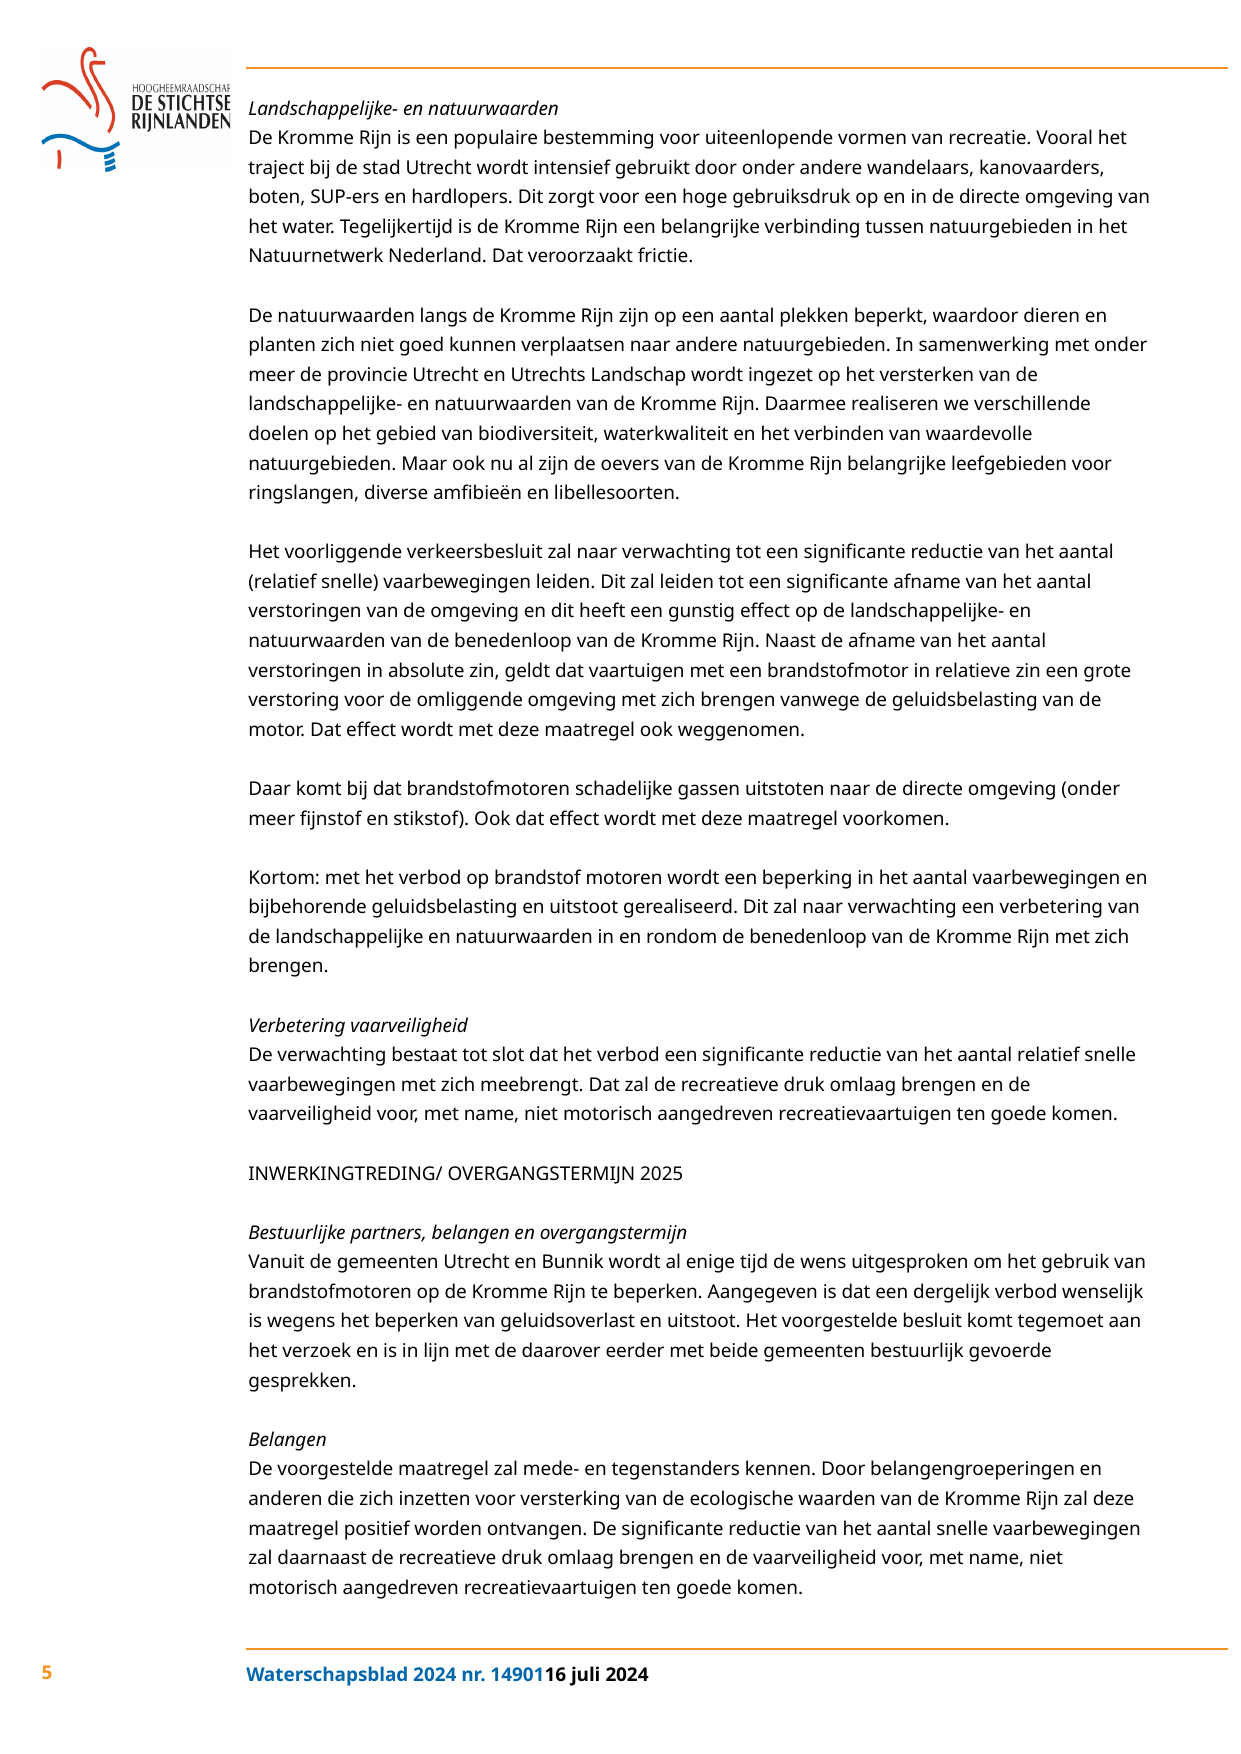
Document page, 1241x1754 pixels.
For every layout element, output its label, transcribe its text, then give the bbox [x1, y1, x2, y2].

picture [41, 47, 231, 172]
table_header Landschappelijke- en natuurwaarden De Kromme Rijn is een populaire bestemming voor uiteenlopende vormen van recreatie. Vooral het traject bij de stad Utrecht wordt intensief gebruikt door onder andere wandelaars, kanovaarders, boten, SUP-ers en hardlopers. Dit zorgt voor een hoge gebruiksdruk op en in de directe omgeving van het water. Tegelijkertijd is de Kromme Rijn een belangrijke verbinding tussen natuurgebieden in het Natuurnetwerk Nederland. Dat veroorzaakt frictie. De natuurwaarden langs de Kromme Rijn zijn op een aantal plekken beperkt, waardoor dieren en planten zich niet goed kunnen verplaatsen naar andere natuurgebieden. In samenwerking met onder meer de provincie Utrecht en Utrechts Landschap wordt ingezet op het versterken van de landschappelijke- en natuurwaarden van de Kromme Rijn. Daarmee realiseren we verschillende doelen op het gebied van biodiversiteit, waterkwaliteit en het verbinden van waardevolle natuurgebieden. Maar ook nu al zijn de oevers van de Kromme Rijn belangrijke leefgebieden voor ringslangen, diverse amfibieën en libellesoorten. Het voorliggende verkeersbesluit zal naar verwachting tot een significante reductie van het aantal (relatief snelle) vaarbewegingen leiden. Dit zal leiden tot een significante afname van het aantal verstoringen van de omgeving en dit heeft een gunstig effect op de landschappelijke- en natuurwaarden van de benedenloop van de Kromme Rijn. Naast de afname van het aantal verstoringen in absolute zin, geldt dat vaartuigen met een brandstofmotor in relatieve zin een grote verstoring voor de omliggende omgeving met zich brengen vanwege de geluidsbelasting van de motor. Dat effect wordt met deze maatregel ook weggenomen. Daar komt bij dat brandstofmotoren schadelijke gassen uitstoten naar de directe omgeving (onder meer fijnstof en stikstof). Ook dat effect wordt met deze maatregel voorkomen. Kortom: met het verbod op brandstof motoren wordt een beperking in het aantal vaarbewegingen en bijbehorende geluidsbelasting en uitstoot gerealiseerd. Dit zal naar verwachting een verbetering van de landschappelijke en natuurwaarden in en rondom de benedenloop van de Kromme Rijn met zich brengen. Verbetering vaarveiligheid De verwachting bestaat tot slot dat het verbod een significante reductie van het aantal relatief snelle vaarbewegingen met zich meebrengt. Dat zal de recreatieve druk omlaag brengen en de vaarveiligheid voor, met name, niet motorisch aangedreven recreatievaartuigen ten goede komen. INWERKINGTREDING/ OVERGANGSTERMIJN 2025 Bestuurlijke partners, belangen en overgangstermijn Vanuit de gemeenten Utrecht en Bunnik wordt al enige tijd de wens uitgesproken om het gebruik van brandstofmotoren op de Kromme Rijn te beperken. Aangegeven is dat een dergelijk verbod wenselijk is wegens het beperken van geluidsoverlast en uitstoot. Het voorgestelde besluit komt tegemoet aan het verzoek en is in lijn met de daarover eerder met beide gemeenten bestuurlijk gevoerde gesprekken. Belangen De voorgestelde maatregel zal mede- en tegenstanders kennen. Door belangengroeperingen en anderen die zich inzetten voor versterking van de ecologische waarden van de Kromme Rijn zal deze maatregel positief worden ontvangen. De significante reductie van het aantal snelle vaarbewegingen zal daarnaast de recreatieve druk omlaag brengen en de vaarveiligheid voor, met name, niet motorisch aangedreven recreatievaartuigen ten goede komen. [248, 95, 1152, 1600]
